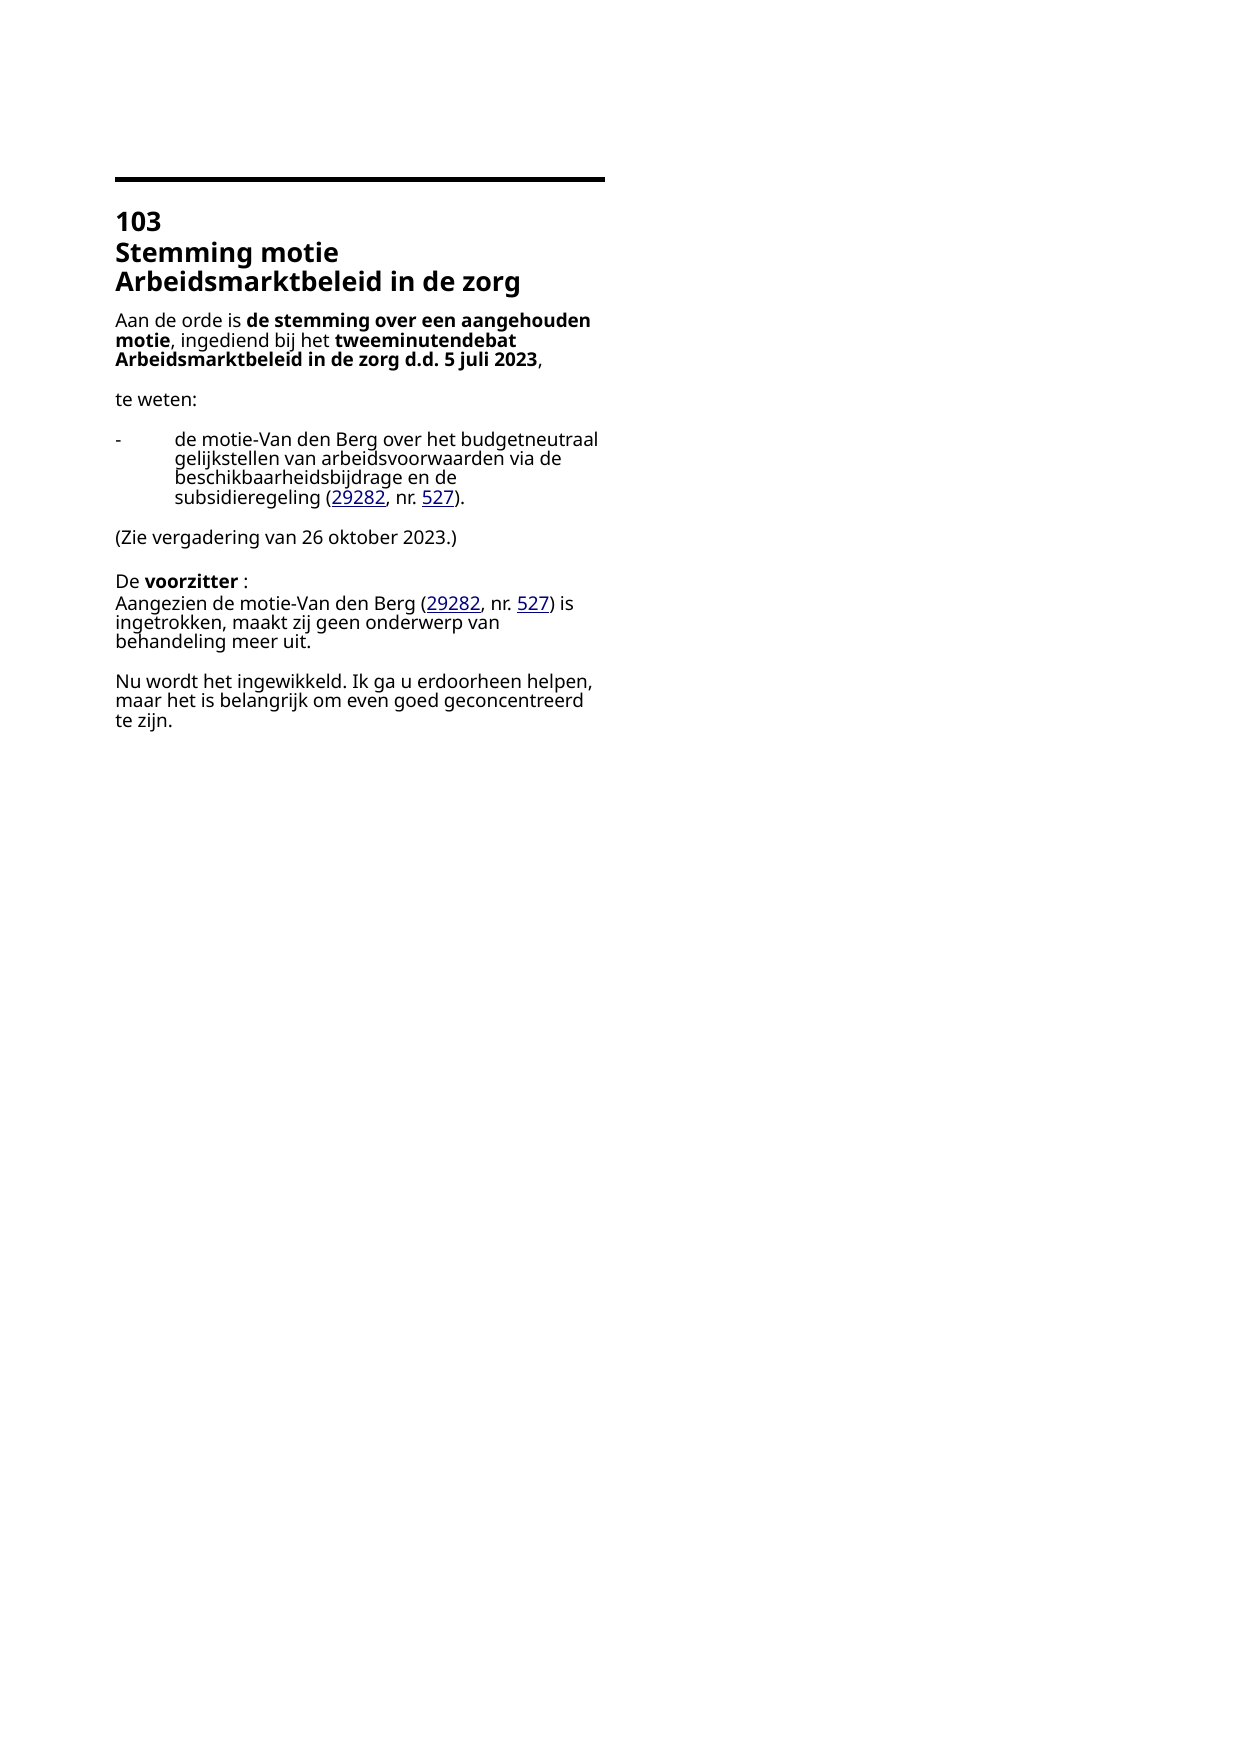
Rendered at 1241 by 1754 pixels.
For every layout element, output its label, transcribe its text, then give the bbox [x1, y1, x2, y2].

text De voorzitter : [115, 569, 605, 594]
text Nu wordt het ingewikkeld. Ik ga u erdoorheen helpen, maar het is belangrijk om even goed geconcentreerd te zijn. [115, 673, 605, 731]
text (Zie vergadering van 26 oktober 2023.) [115, 529, 605, 548]
text Aangezien de motie-Van den Berg (29282, nr. 527) is ingetrokken, maakt zij geen onderwerp van behandeling meer uit. [115, 594, 605, 652]
text te weten: [115, 391, 605, 410]
list de motie-Van den Berg over het budgetneutraal gelijkstellen van arbeidsvoorwaarden via de beschikbaarheidsbijdrage en de subsidieregeling (29282, nr. 527). [115, 431, 605, 508]
text Stemming motie Arbeidsmarktbeleid in de zorg [115, 239, 605, 312]
text Aan de orde is de stemming over een aangehouden motie, ingediend bij het tweeminutendebat Arbeidsmarktbeleid in de zorg d.d. 5 juli 2023, [115, 312, 605, 370]
text 103 [115, 203, 605, 239]
